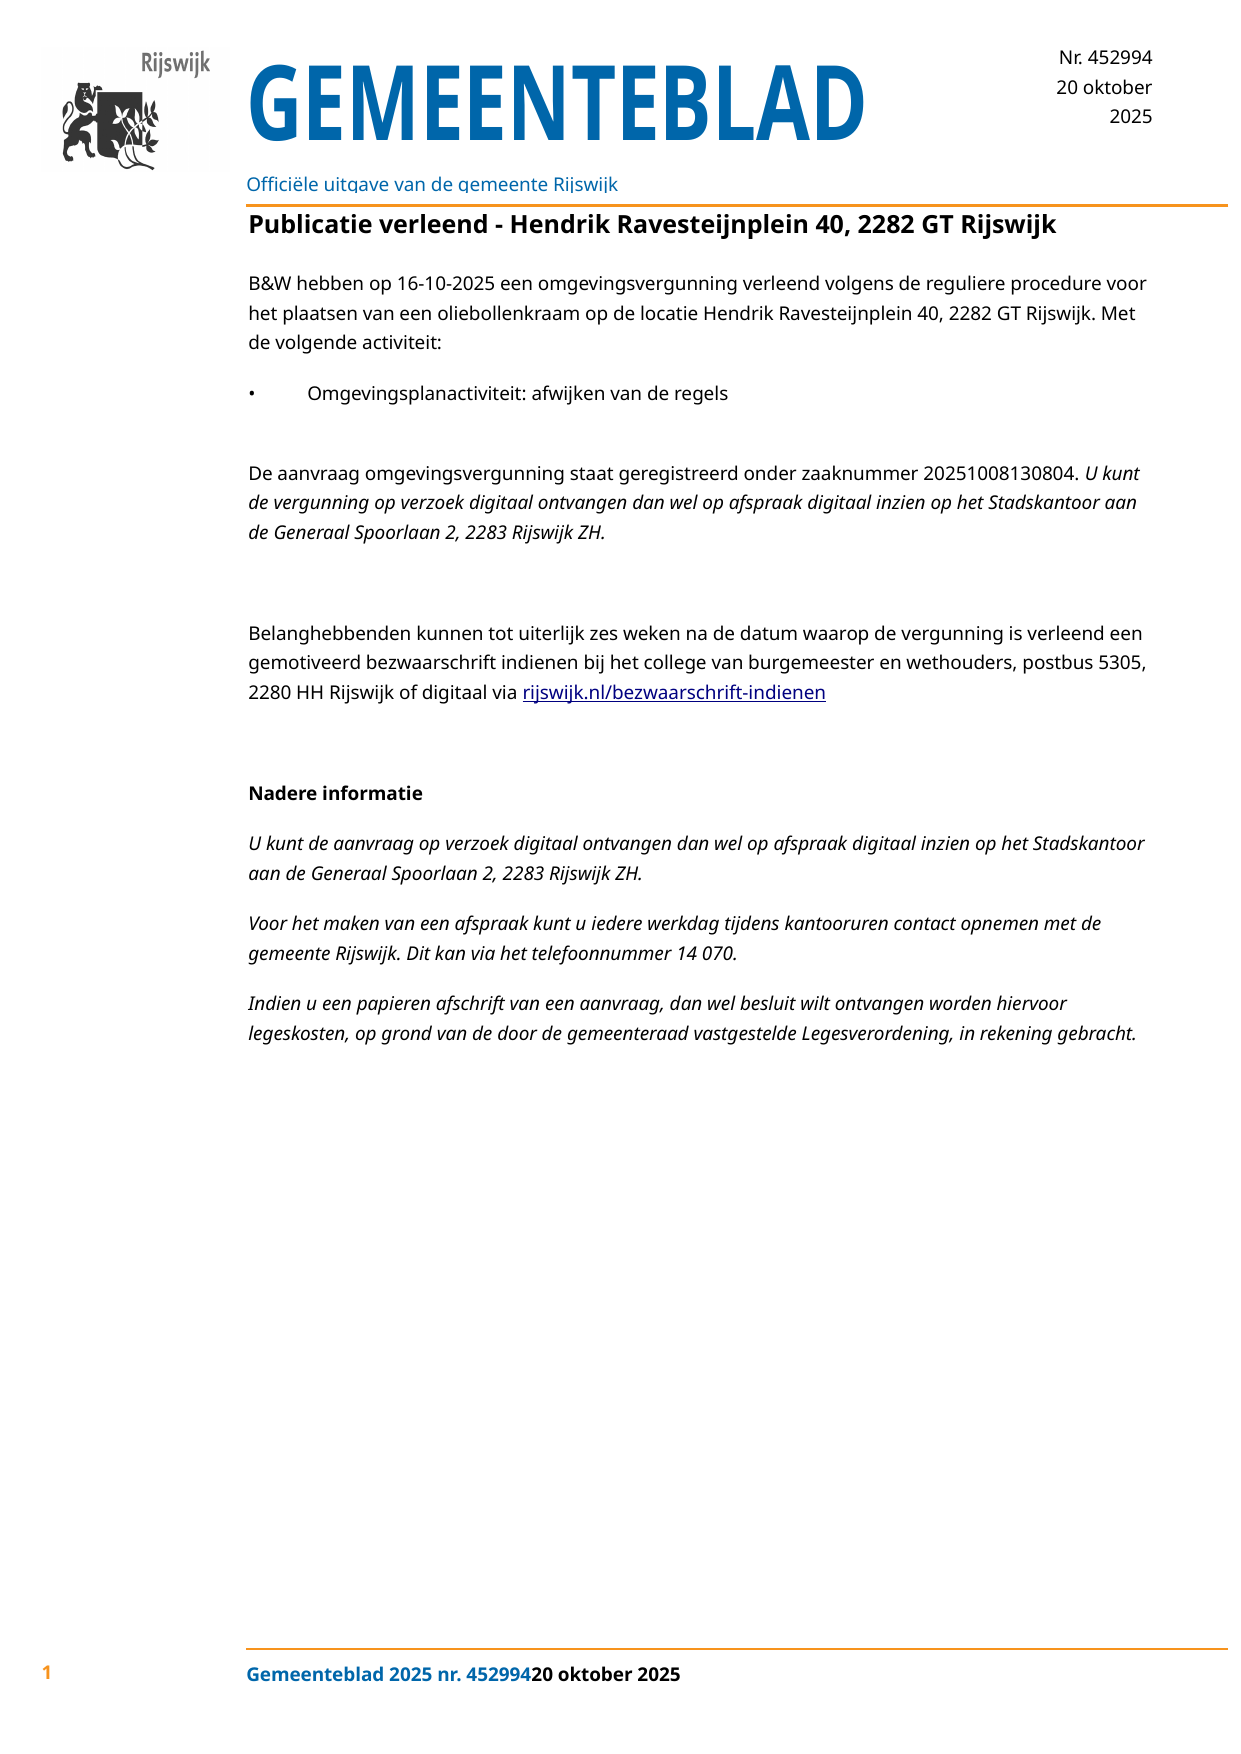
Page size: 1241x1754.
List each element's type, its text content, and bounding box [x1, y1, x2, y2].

text U kunt de aanvraag op verzoek digitaal ontvangen dan wel op afspraak digitaal inzien op het Stadskantoor aan de Generaal Spoorlaan 2, 2283 Rijswijk ZH. [248, 830, 1152, 886]
text Belanghebbenden kunnen tot uiterlijk zes weken na de datum waarop de vergunning is verleend een gemotiveerd bezwaarschrift indienen bij het college van burgemeester en wethouders, postbus 5305, 2280 HH Rijswijk of digitaal via rijswijk.nl/bezwaarschrift-indienen [248, 620, 1152, 705]
text Nadere informatie [248, 780, 1152, 806]
picture [41, 47, 231, 172]
text De aanvraag omgevingsvergunning staat geregistreerd onder zaaknummer 20251008130804. U kunt de vergunning op verzoek digitaal ontvangen dan wel op afspraak digitaal inzien op het Stadskantoor aan de Generaal Spoorlaan 2, 2283 Rijswijk ZH. [248, 460, 1152, 545]
list Omgevingsplanactiviteit: afwijken van de regels [248, 380, 1152, 406]
text Publicatie verleend - Hendrik Ravesteijnplein 40, 2282 GT Rijswijk [248, 207, 1152, 241]
text B&W hebben op 16-10-2025 een omgevingsvergunning verleend volgens de reguliere procedure voor het plaatsen van een oliebollenkraam op de locatie Hendrik Ravesteijnplein 40, 2282 GT Rijswijk. Met de volgende activiteit: [248, 270, 1152, 355]
text Indien u een papieren afschrift van een aanvraag, dan wel besluit wilt ontvangen worden hiervoor legeskosten, op grond van de door de gemeenteraad vastgestelde Legesverordening, in rekening gebracht. [248, 990, 1152, 1046]
text Voor het maken van een afspraak kunt u iedere werkdag tijdens kantooruren contact opnemen met de gemeente Rijswijk. Dit kan via het telefoonnummer 14 070. [248, 910, 1152, 966]
